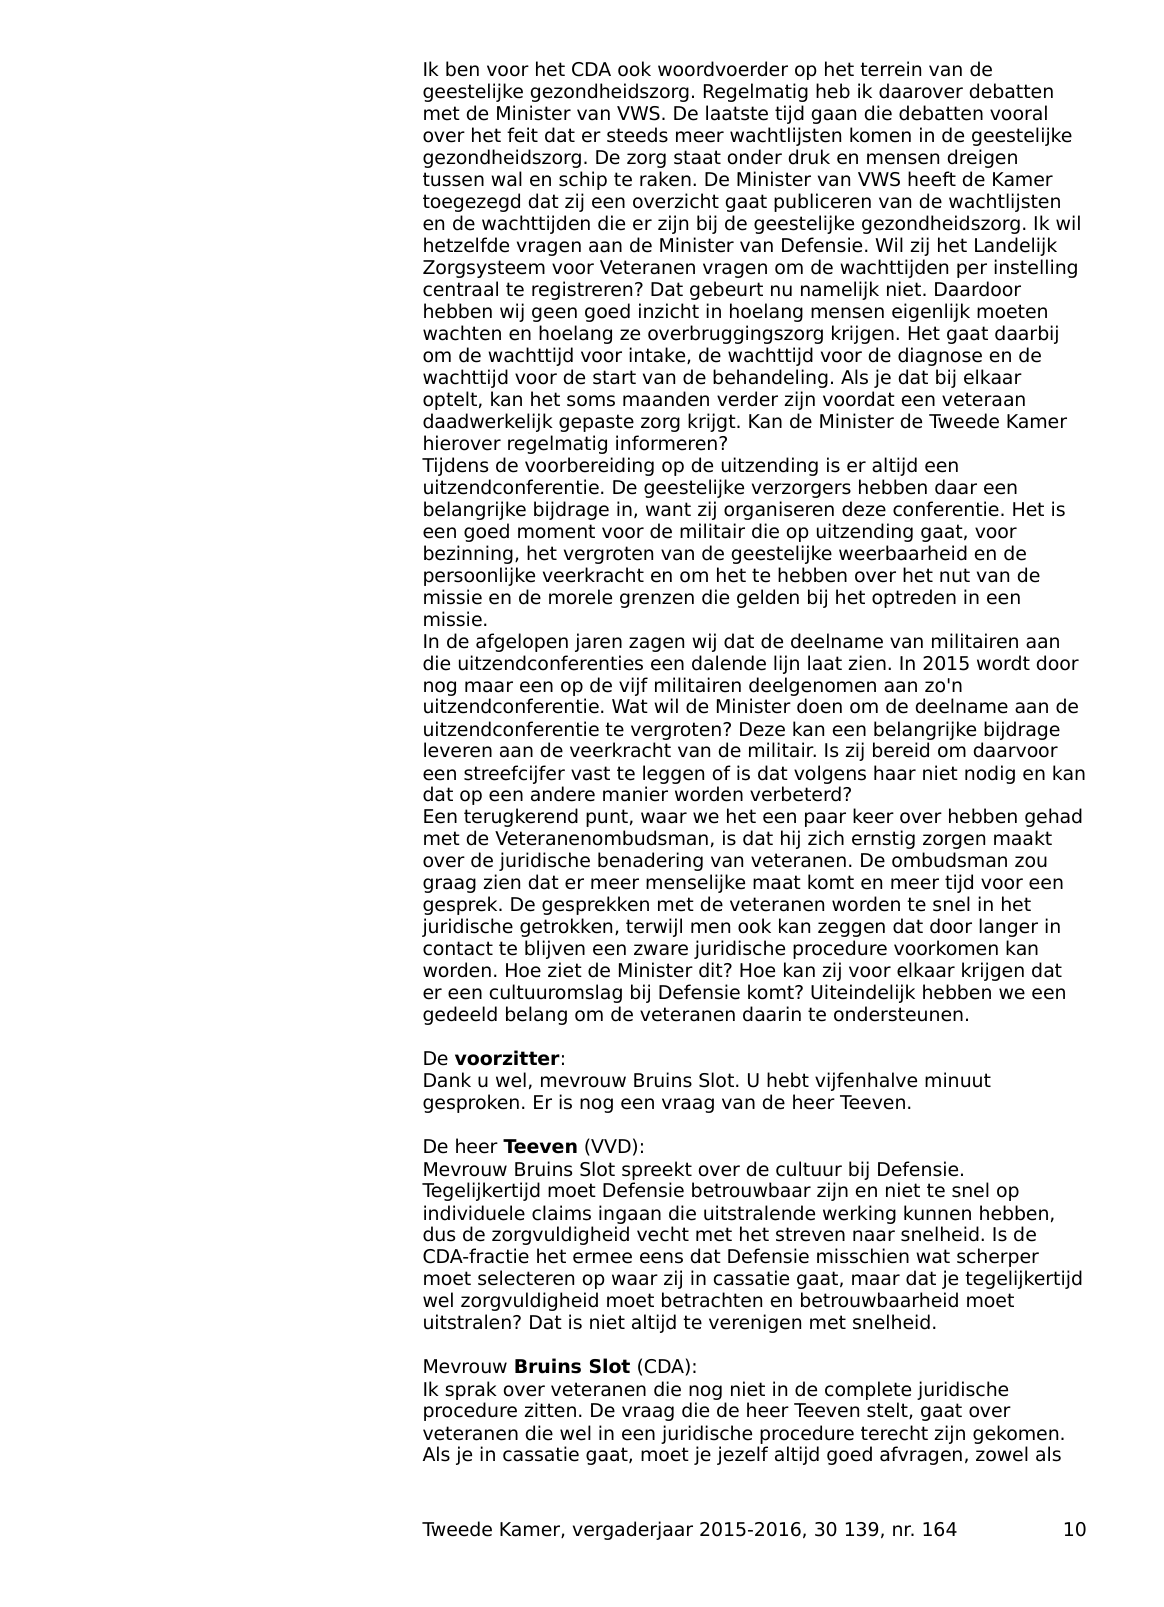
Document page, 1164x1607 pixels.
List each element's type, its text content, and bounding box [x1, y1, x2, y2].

text Ik sprak over veteranen die nog niet in de complete juridische procedure zitten. De vraag die de heer Teeven stelt, gaat over veteranen die wel in een juridische procedure terecht zijn gekomen. Als je in cassatie gaat, moet je jezelf altijd goed afvragen, zowel als [422, 1378, 1087, 1466]
text Mevrouw Bruins Slot (CDA): [422, 1356, 1087, 1378]
text De voorzitter: [422, 1048, 1087, 1070]
text Dank u wel, mevrouw Bruins Slot. U hebt vijfenhalve minuut gesproken. Er is nog een vraag van de heer Teeven. [422, 1070, 1087, 1114]
text Mevrouw Bruins Slot spreekt over de cultuur bij Defensie. Tegelijkertijd moet Defensie betrouwbaar zijn en niet te snel op individuele claims ingaan die uitstralende werking kunnen hebben, dus de zorgvuldigheid vecht met het streven naar snelheid. Is de CDA-fractie het ermee eens dat Defensie misschien wat scherper moet selecteren op waar zij in cassatie gaat, maar dat je tegelijkertijd wel zorgvuldigheid moet betrachten en betrouwbaarheid moet uitstralen? Dat is niet altijd te verenigen met snelheid. [422, 1158, 1087, 1334]
text Een terugkerend punt, waar we het een paar keer over hebben gehad met de Veteranenombudsman, is dat hij zich ernstig zorgen maakt over de juridische benadering van veteranen. De ombudsman zou graag zien dat er meer menselijke maat komt en meer tijd voor een gesprek. De gesprekken met de veteranen worden te snel in het juridische getrokken, terwijl men ook kan zeggen dat door langer in contact te blijven een zware juridische procedure voorkomen kan worden. Hoe ziet de Minister dit? Hoe kan zij voor elkaar krijgen dat er een cultuuromslag bij Defensie komt? Uiteindelijk hebben we een gedeeld belang om de veteranen daarin te ondersteunen. [422, 806, 1087, 1026]
text Ik ben voor het CDA ook woordvoerder op het terrein van de geestelijke gezondheidszorg. Regelmatig heb ik daarover debatten met de Minister van VWS. De laatste tijd gaan die debatten vooral over het feit dat er steeds meer wachtlijsten komen in de geestelijke gezondheidszorg. De zorg staat onder druk en mensen dreigen tussen wal en schip te raken. De Minister van VWS heeft de Kamer toegezegd dat zij een overzicht gaat publiceren van de wachtlijsten en de wachttijden die er zijn bij de geestelijke gezondheidszorg. Ik wil hetzelfde vragen aan de Minister van Defensie. Wil zij het Landelijk Zorgsysteem voor Veteranen vragen om de wachttijden per instelling centraal te registreren? Dat gebeurt nu namelijk niet. Daardoor hebben wij geen goed inzicht in hoelang mensen eigenlijk moeten wachten en hoelang ze overbruggingszorg krijgen. Het gaat daarbij om de wachttijd voor intake, de wachttijd voor de diagnose en de wachttijd voor de start van de behandeling. Als je dat bij elkaar optelt, kan het soms maanden verder zijn voordat een veteraan daadwerkelijk gepaste zorg krijgt. Kan de Minister de Tweede Kamer hierover regelmatig informeren? [422, 59, 1087, 455]
text Tijdens de voorbereiding op de uitzending is er altijd een uitzendconferentie. De geestelijke verzorgers hebben daar een belangrijke bijdrage in, want zij organiseren deze conferentie. Het is een goed moment voor de militair die op uitzending gaat, voor bezinning, het vergroten van de geestelijke weerbaarheid en de persoonlijke veerkracht en om het te hebben over het nut van de missie en de morele grenzen die gelden bij het optreden in een missie. [422, 455, 1087, 631]
text De heer Teeven (VVD): [422, 1136, 1087, 1158]
text In de afgelopen jaren zagen wij dat de deelname van militairen aan die uitzendconferenties een dalende lijn laat zien. In 2015 wordt door nog maar een op de vijf militairen deelgenomen aan zo'n uitzendconferentie. Wat wil de Minister doen om de deelname aan de uitzendconferentie te vergroten? Deze kan een belangrijke bijdrage leveren aan de veerkracht van de militair. Is zij bereid om daarvoor een streefcijfer vast te leggen of is dat volgens haar niet nodig en kan dat op een andere manier worden verbeterd? [422, 631, 1087, 806]
